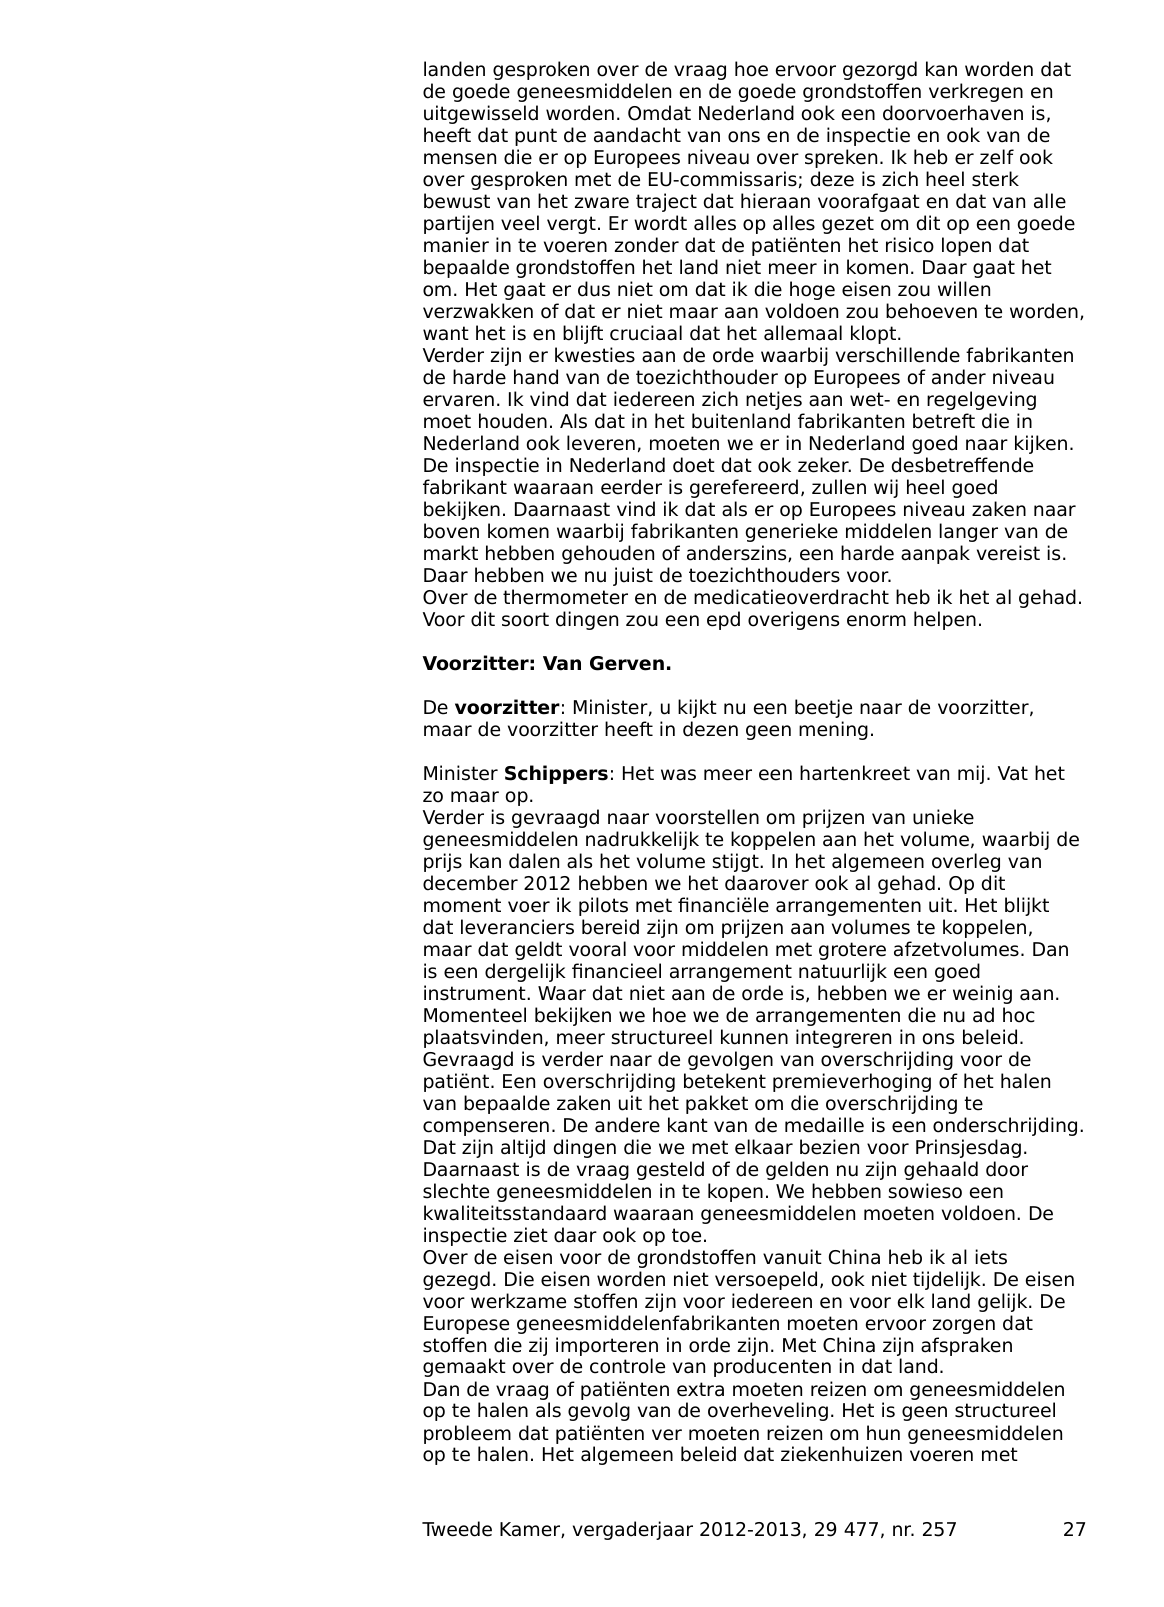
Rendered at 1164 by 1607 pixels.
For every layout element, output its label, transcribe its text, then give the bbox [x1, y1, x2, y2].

text Minister Schippers: Het was meer een hartenkreet van mij. Vat het zo maar op. [422, 763, 1087, 807]
text Voorzitter: Van Gerven. [422, 653, 1087, 675]
text Over de thermometer en de medicatieoverdracht heb ik het al gehad. Voor dit soort dingen zou een epd overigens enorm helpen. [422, 587, 1087, 631]
text Dan de vraag of patiënten extra moeten reizen om geneesmiddelen op te halen als gevolg van de overheveling. Het is geen structureel probleem dat patiënten ver moeten reizen om hun geneesmiddelen op te halen. Het algemeen beleid dat ziekenhuizen voeren met [422, 1378, 1087, 1466]
text landen gesproken over de vraag hoe ervoor gezorgd kan worden dat de goede geneesmiddelen en de goede grondstoffen verkregen en uitgewisseld worden. Omdat Nederland ook een doorvoerhaven is, heeft dat punt de aandacht van ons en de inspectie en ook van de mensen die er op Europees niveau over spreken. Ik heb er zelf ook over gesproken met de EU-commissaris; deze is zich heel sterk bewust van het zware traject dat hieraan voorafgaat en dat van alle partijen veel vergt. Er wordt alles op alles gezet om dit op een goede manier in te voeren zonder dat de patiënten het risico lopen dat bepaalde grondstoffen het land niet meer in komen. Daar gaat het om. Het gaat er dus niet om dat ik die hoge eisen zou willen verzwakken of dat er niet maar aan voldoen zou behoeven te worden, want het is en blijft cruciaal dat het allemaal klopt. [422, 59, 1087, 345]
text Verder is gevraagd naar voorstellen om prijzen van unieke geneesmiddelen nadrukkelijk te koppelen aan het volume, waarbij de prijs kan dalen als het volume stijgt. In het algemeen overleg van december 2012 hebben we het daarover ook al gehad. Op dit moment voer ik pilots met financiële arrangementen uit. Het blijkt dat leveranciers bereid zijn om prijzen aan volumes te koppelen, maar dat geldt vooral voor middelen met grotere afzetvolumes. Dan is een dergelijk financieel arrangement natuurlijk een goed instrument. Waar dat niet aan de orde is, hebben we er weinig aan. Momenteel bekijken we hoe we de arrangementen die nu ad hoc plaatsvinden, meer structureel kunnen integreren in ons beleid. [422, 807, 1087, 1049]
text Daarnaast is de vraag gesteld of de gelden nu zijn gehaald door slechte geneesmiddelen in te kopen. We hebben sowieso een kwaliteitsstandaard waaraan geneesmiddelen moeten voldoen. De inspectie ziet daar ook op toe. [422, 1159, 1087, 1247]
text Over de eisen voor de grondstoffen vanuit China heb ik al iets gezegd. Die eisen worden niet versoepeld, ook niet tijdelijk. De eisen voor werkzame stoffen zijn voor iedereen en voor elk land gelijk. De Europese geneesmiddelenfabrikanten moeten ervoor zorgen dat stoffen die zij importeren in orde zijn. Met China zijn afspraken gemaakt over de controle van producenten in dat land. [422, 1247, 1087, 1378]
text Gevraagd is verder naar de gevolgen van overschrijding voor de patiënt. Een overschrijding betekent premieverhoging of het halen van bepaalde zaken uit het pakket om die overschrijding te compenseren. De andere kant van de medaille is een onderschrijding. Dat zijn altijd dingen die we met elkaar bezien voor Prinsjesdag. [422, 1049, 1087, 1159]
text De voorzitter: Minister, u kijkt nu een beetje naar de voorzitter, maar de voorzitter heeft in dezen geen mening. [422, 697, 1087, 741]
text Verder zijn er kwesties aan de orde waarbij verschillende fabrikanten de harde hand van de toezichthouder op Europees of ander niveau ervaren. Ik vind dat iedereen zich netjes aan wet- en regelgeving moet houden. Als dat in het buitenland fabrikanten betreft die in Nederland ook leveren, moeten we er in Nederland goed naar kijken. De inspectie in Nederland doet dat ook zeker. De desbetreffende fabrikant waaraan eerder is gerefereerd, zullen wij heel goed bekijken. Daarnaast vind ik dat als er op Europees niveau zaken naar boven komen waarbij fabrikanten generieke middelen langer van de markt hebben gehouden of anderszins, een harde aanpak vereist is. Daar hebben we nu juist de toezichthouders voor. [422, 345, 1087, 587]
